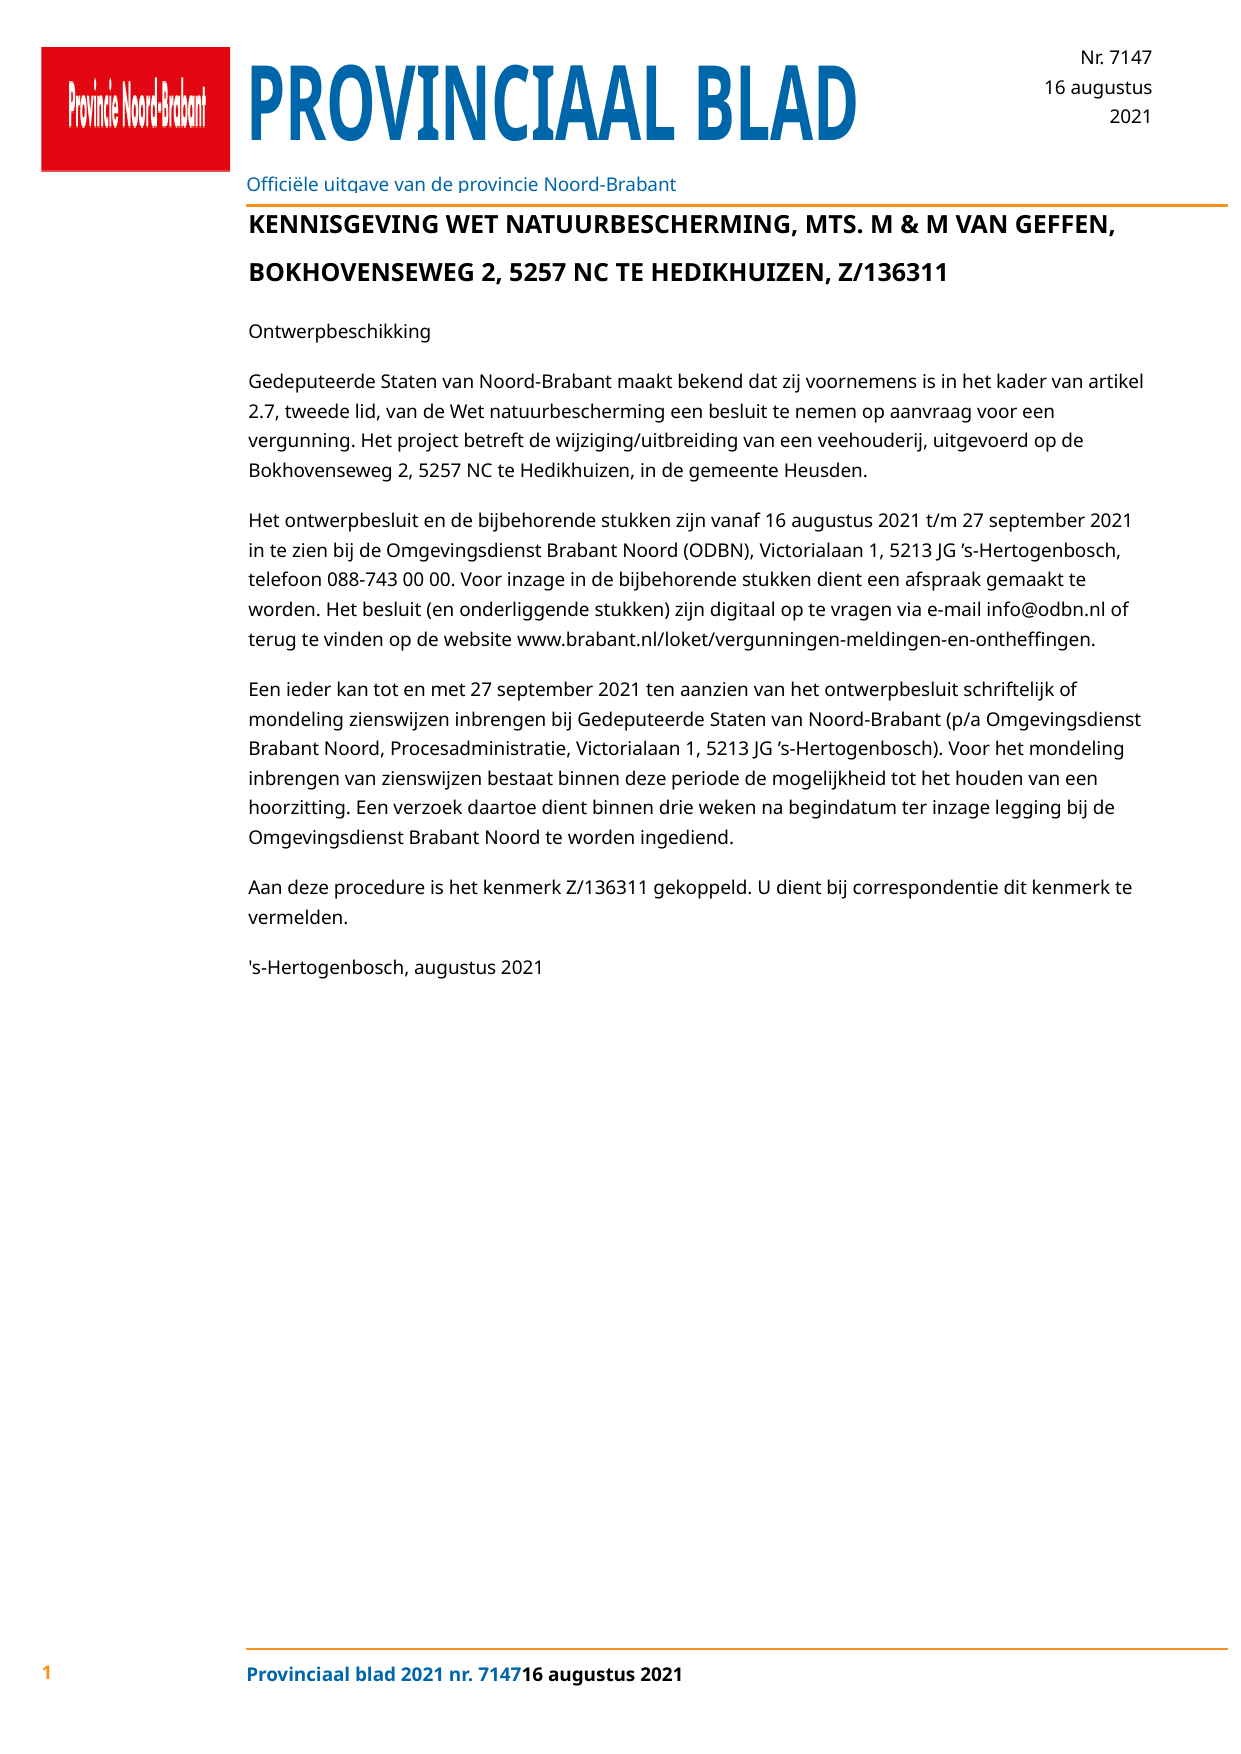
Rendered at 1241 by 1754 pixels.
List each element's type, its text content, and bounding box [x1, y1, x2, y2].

text Het ontwerpbesluit en de bijbehorende stukken zijn vanaf 16 augustus 2021 t/m 27 september 2021 in te zien bij de Omgevingsdienst Brabant Noord (ODBN), Victorialaan 1, 5213 JG ’s-Hertogenbosch, telefoon 088-743 00 00. Voor inzage in de bijbehorende stukken dient een afspraak gemaakt te worden. Het besluit (en onderliggende stukken) zijn digitaal op te vragen via e-mail info@odbn.nl of terug te vinden op de website www.brabant.nl/loket/vergunningen-meldingen-en-ontheffingen. [248, 507, 1152, 652]
text Een ieder kan tot en met 27 september 2021 ten aanzien van het ontwerpbesluit schriftelijk of mondeling zienswijzen inbrengen bij Gedeputeerde Staten van Noord-Brabant (p/a Omgevingsdienst Brabant Noord, Procesadministratie, Victorialaan 1, 5213 JG ’s-Hertogenbosch). Voor het mondeling inbrengen van zienswijzen bestaat binnen deze periode de mogelijkheid tot het houden van een hoorzitting. Een verzoek daartoe dient binnen drie weken na begindatum ter inzage legging bij de Omgevingsdienst Brabant Noord te worden ingediend. [248, 676, 1152, 850]
text Ontwerpbeschikking [248, 318, 1152, 344]
text Aan deze procedure is het kenmerk Z/136311 gekoppeld. U dient bij correspondentie dit kenmerk te vermelden. [248, 874, 1152, 930]
picture [41, 47, 231, 172]
text 's-Hertogenbosch, augustus 2021 [248, 954, 1152, 980]
text KENNISGEVING WET NATUURBESCHERMING, MTS. M & M VAN GEFFEN, BOKHOVENSEWEG 2, 5257 NC TE HEDIKHUIZEN, Z/136311 [248, 207, 1152, 288]
text Gedeputeerde Staten van Noord-Brabant maakt bekend dat zij voornemens is in het kader van artikel 2.7, tweede lid, van de Wet natuurbescherming een besluit te nemen op aanvraag voor een vergunning. Het project betreft de wijziging/uitbreiding van een veehouderij, uitgevoerd op de Bokhovenseweg 2, 5257 NC te Hedikhuizen, in de gemeente Heusden. [248, 368, 1152, 483]
